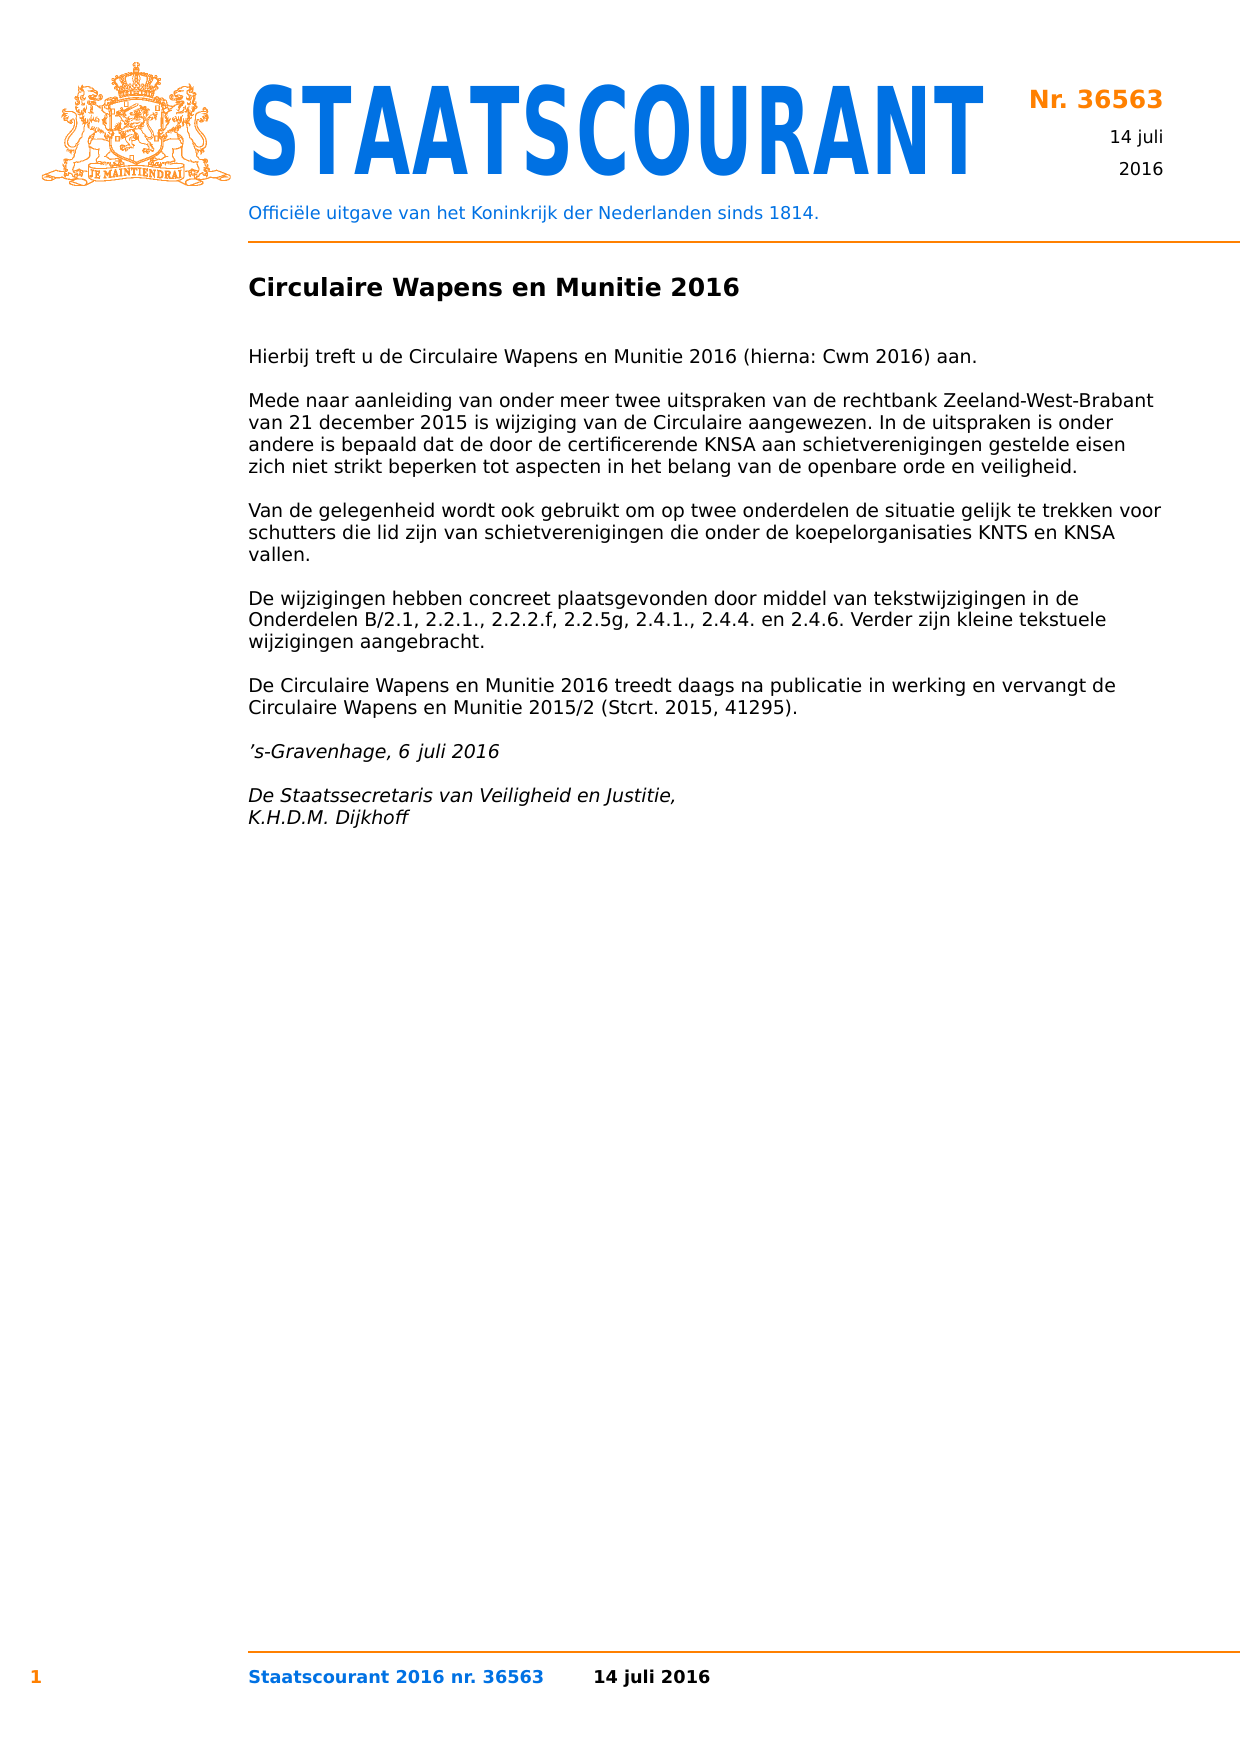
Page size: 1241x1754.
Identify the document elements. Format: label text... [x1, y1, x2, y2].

picture [41, 62, 231, 186]
text ’s-Gravenhage, 6 juli 2016 [248, 741, 1163, 763]
text Van de gelegenheid wordt ook gebruikt om op twee onderdelen de situatie gelijk te trekken voor schutters die lid zijn van schietverenigingen die onder de koepelorganisaties KNTS en KNSA vallen. [248, 499, 1163, 566]
text De Staatssecretaris van Veiligheid en Justitie, K.H.D.M. Dijkhoff [248, 785, 1163, 829]
table_cell 14 juli [998, 121, 1240, 153]
text Hierbij treft u de Circulaire Wapens en Munitie 2016 (hierna: Cwm 2016) aan. [248, 346, 1163, 368]
table_cell 2016 [998, 153, 1240, 203]
text Mede naar aanleiding van onder meer twee uitspraken van de rechtbank Zeeland-West-Brabant van 21 december 2015 is wijziging van de Circulaire aangewezen. In de uitspraken is onder andere is bepaald dat de door de certificerende KNSA aan schietverenigingen gestelde eisen zich niet strikt beperken tot aspecten in het belang van de openbare orde en veiligheid. [248, 390, 1163, 478]
table_header STAATSCOURANT [248, 62, 998, 203]
table_header Nr. 36563 [998, 62, 1240, 121]
subtitle Circulaire Wapens en Munitie 2016 [248, 273, 1163, 302]
text De wijzigingen hebben concreet plaatsgevonden door middel van tekstwijzigingen in de Onderdelen B/2.1, 2.2.1., 2.2.2.f, 2.2.5g, 2.4.1., 2.4.4. en 2.4.6. Verder zijn kleine tekstuele wijzigingen aangebracht. [248, 587, 1163, 653]
table_cell Officiële uitgave van het Koninkrijk der Nederlanden sinds 1814. [248, 203, 1240, 241]
table_header [25, 62, 248, 241]
text De Circulaire Wapens en Munitie 2016 treedt daags na publicatie in werking en vervangt de Circulaire Wapens en Munitie 2015/2 (Stcrt. 2015, 41295). [248, 675, 1163, 719]
